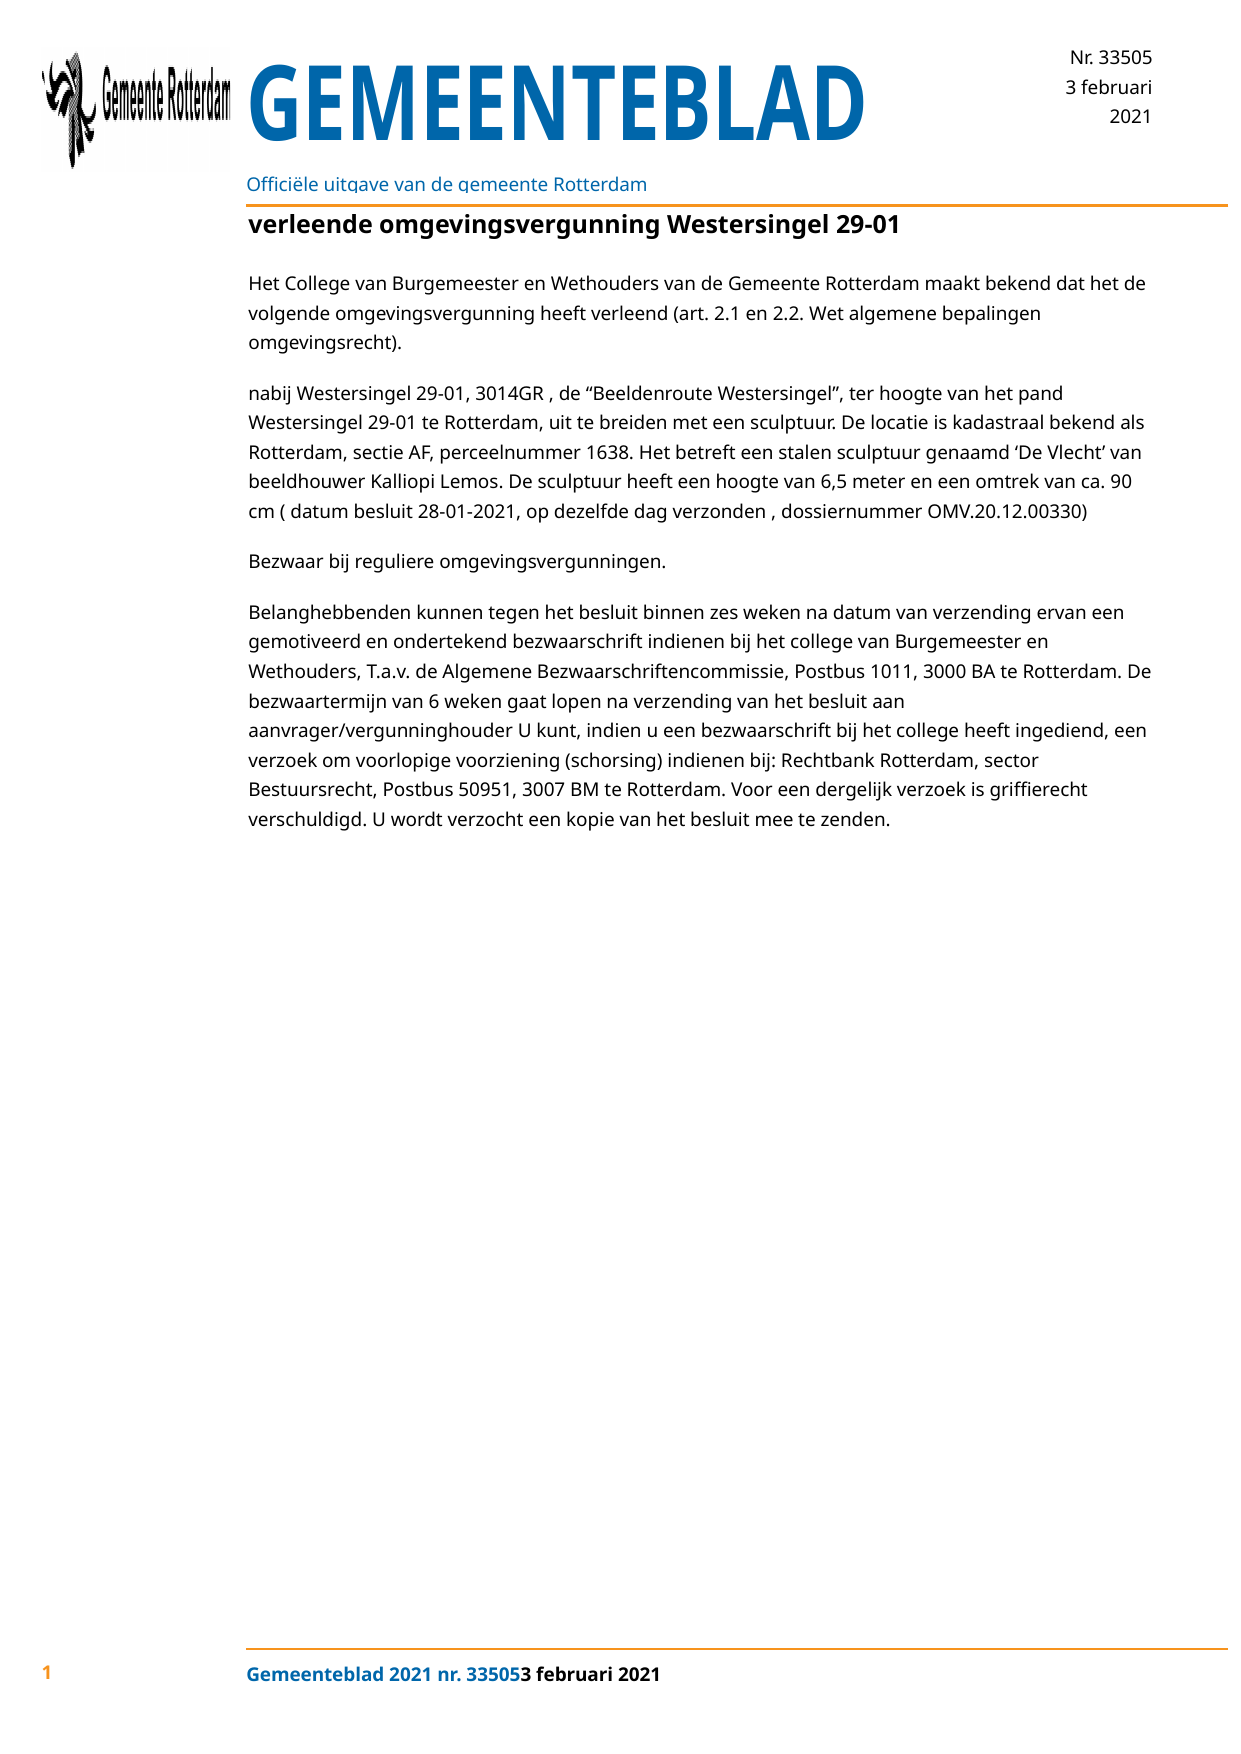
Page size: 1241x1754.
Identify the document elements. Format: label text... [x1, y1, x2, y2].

text Het College van Burgemeester en Wethouders van de Gemeente Rotterdam maakt bekend dat het de volgende omgevingsvergunning heeft verleend (art. 2.1 en 2.2. Wet algemene bepalingen omgevingsrecht). [248, 270, 1152, 355]
text verleende omgevingsvergunning Westersingel 29-01 [248, 207, 1152, 241]
text Bezwaar bij reguliere omgevingsvergunningen. [248, 549, 1152, 574]
text Belanghebbenden kunnen tegen het besluit binnen zes weken na datum van verzending ervan een gemotiveerd en ondertekend bezwaarschrift indienen bij het college van Burgemeester en Wethouders, T.a.v. de Algemene Bezwaarschriftencommissie, Postbus 1011, 3000 BA te Rotterdam. De bezwaartermijn van 6 weken gaat lopen na verzending van het besluit aan aanvrager/vergunninghouder U kunt, indien u een bezwaarschrift bij het college heeft ingediend, een verzoek om voorlopige voorziening (schorsing) indienen bij: Rechtbank Rotterdam, sector Bestuursrecht, Postbus 50951, 3007 BM te Rotterdam. Voor een dergelijk verzoek is griffierecht verschuldigd. U wordt verzocht een kopie van het besluit mee te zenden. [248, 599, 1152, 832]
picture [41, 47, 231, 172]
text nabij Westersingel 29-01, 3014GR , de “Beeldenroute Westersingel”, ter hoogte van het pand Westersingel 29-01 te Rotterdam, uit te breiden met een sculptuur. De locatie is kadastraal bekend als Rotterdam, sectie AF, perceelnummer 1638. Het betreft een stalen sculptuur genaamd ‘De Vlecht’ van beeldhouwer Kalliopi Lemos. De sculptuur heeft een hoogte van 6,5 meter en een omtrek van ca. 90 cm ( datum besluit 28-01-2021, op dezelfde dag verzonden , dossiernummer OMV.20.12.00330) [248, 380, 1152, 524]
